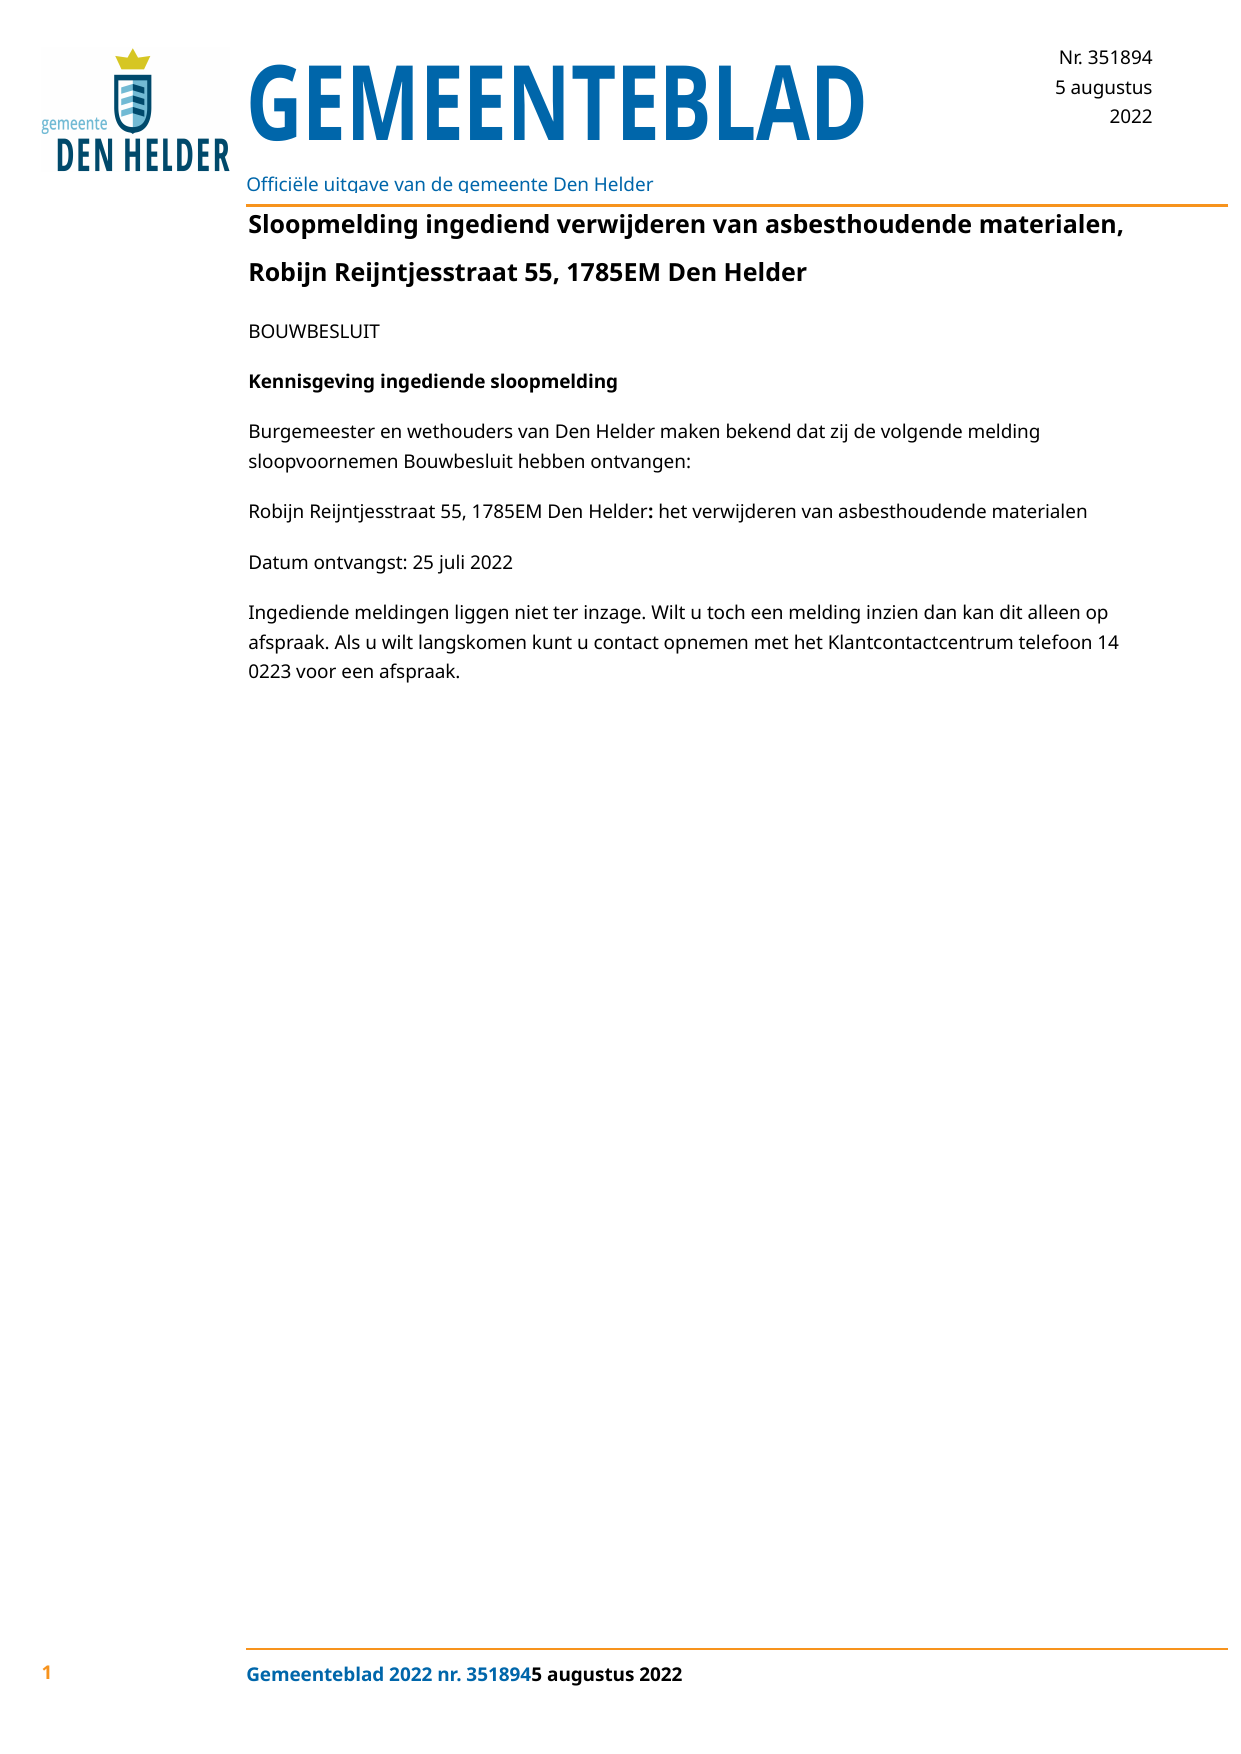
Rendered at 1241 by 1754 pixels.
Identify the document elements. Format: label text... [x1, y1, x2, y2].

picture [220, 160, 224, 172]
text Sloopmelding ingediend verwijderen van asbesthoudende materialen, Robijn Reijntjesstraat 55, 1785EM Den Helder [248, 207, 1152, 288]
picture [130, 157, 135, 172]
text Burgemeester en wethouders van Den Helder maken bekend dat zij de volgende melding sloopvoornemen Bouwbesluit hebben ontvangen: [248, 419, 1152, 474]
picture [41, 47, 231, 172]
text BOUWBESLUIT [248, 318, 1152, 344]
text Datum ontvangst: 25 juli 2022 [248, 549, 1152, 575]
text Kennisgeving ingediende sloopmelding [248, 368, 1152, 394]
text Robijn Reijntjesstraat 55, 1785EM Den Helder: het verwijderen van asbesthoudende materialen [248, 499, 1152, 524]
picture [100, 154, 106, 172]
picture [63, 144, 68, 165]
text Ingediende meldingen liggen niet ter inzage. Wilt u toch een melding inzien dan kan dit alleen op afspraak. Als u wilt langskomen kunt u contact opnemen met het Klantcontactcentrum telefoon 14 0223 voor een afspraak. [248, 599, 1152, 684]
picture [182, 144, 187, 165]
